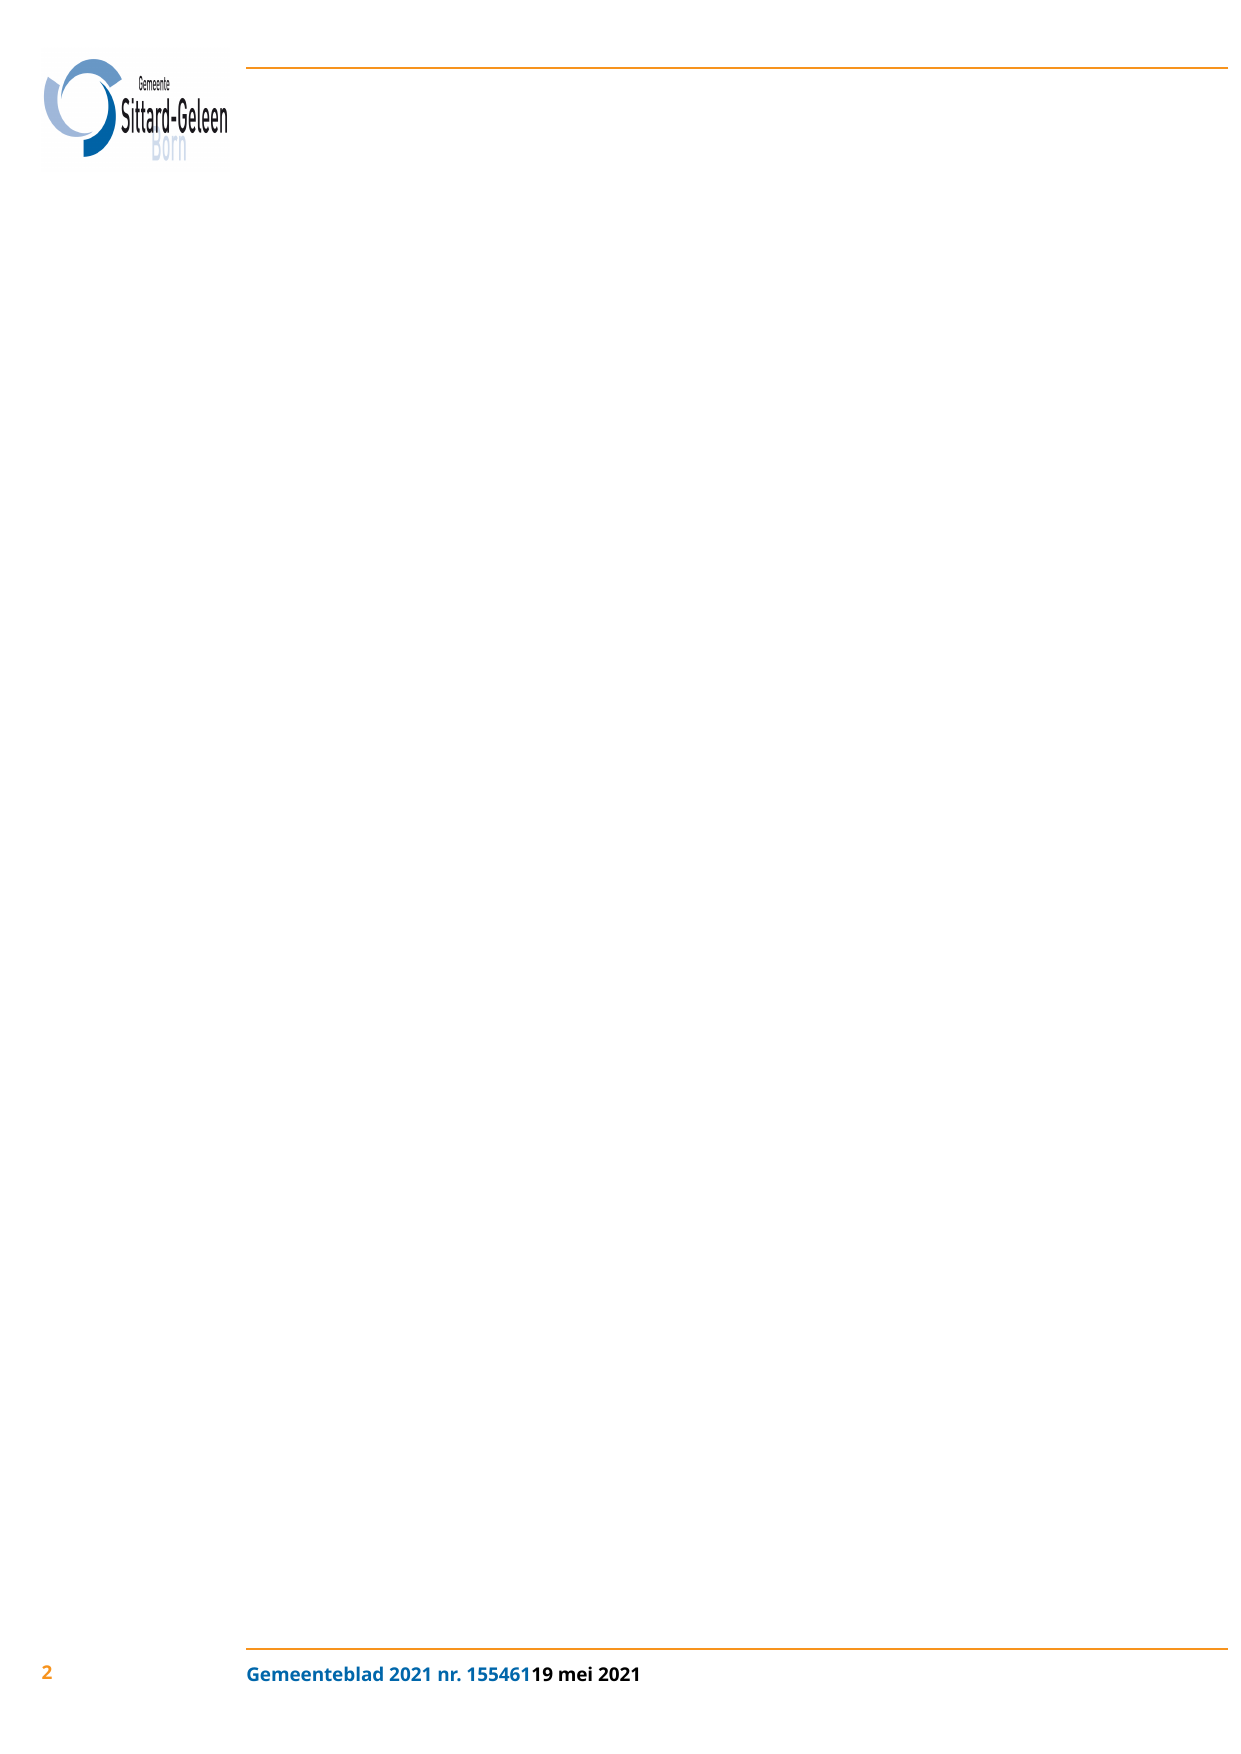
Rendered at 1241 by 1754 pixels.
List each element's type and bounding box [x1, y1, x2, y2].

picture [41, 47, 231, 172]
